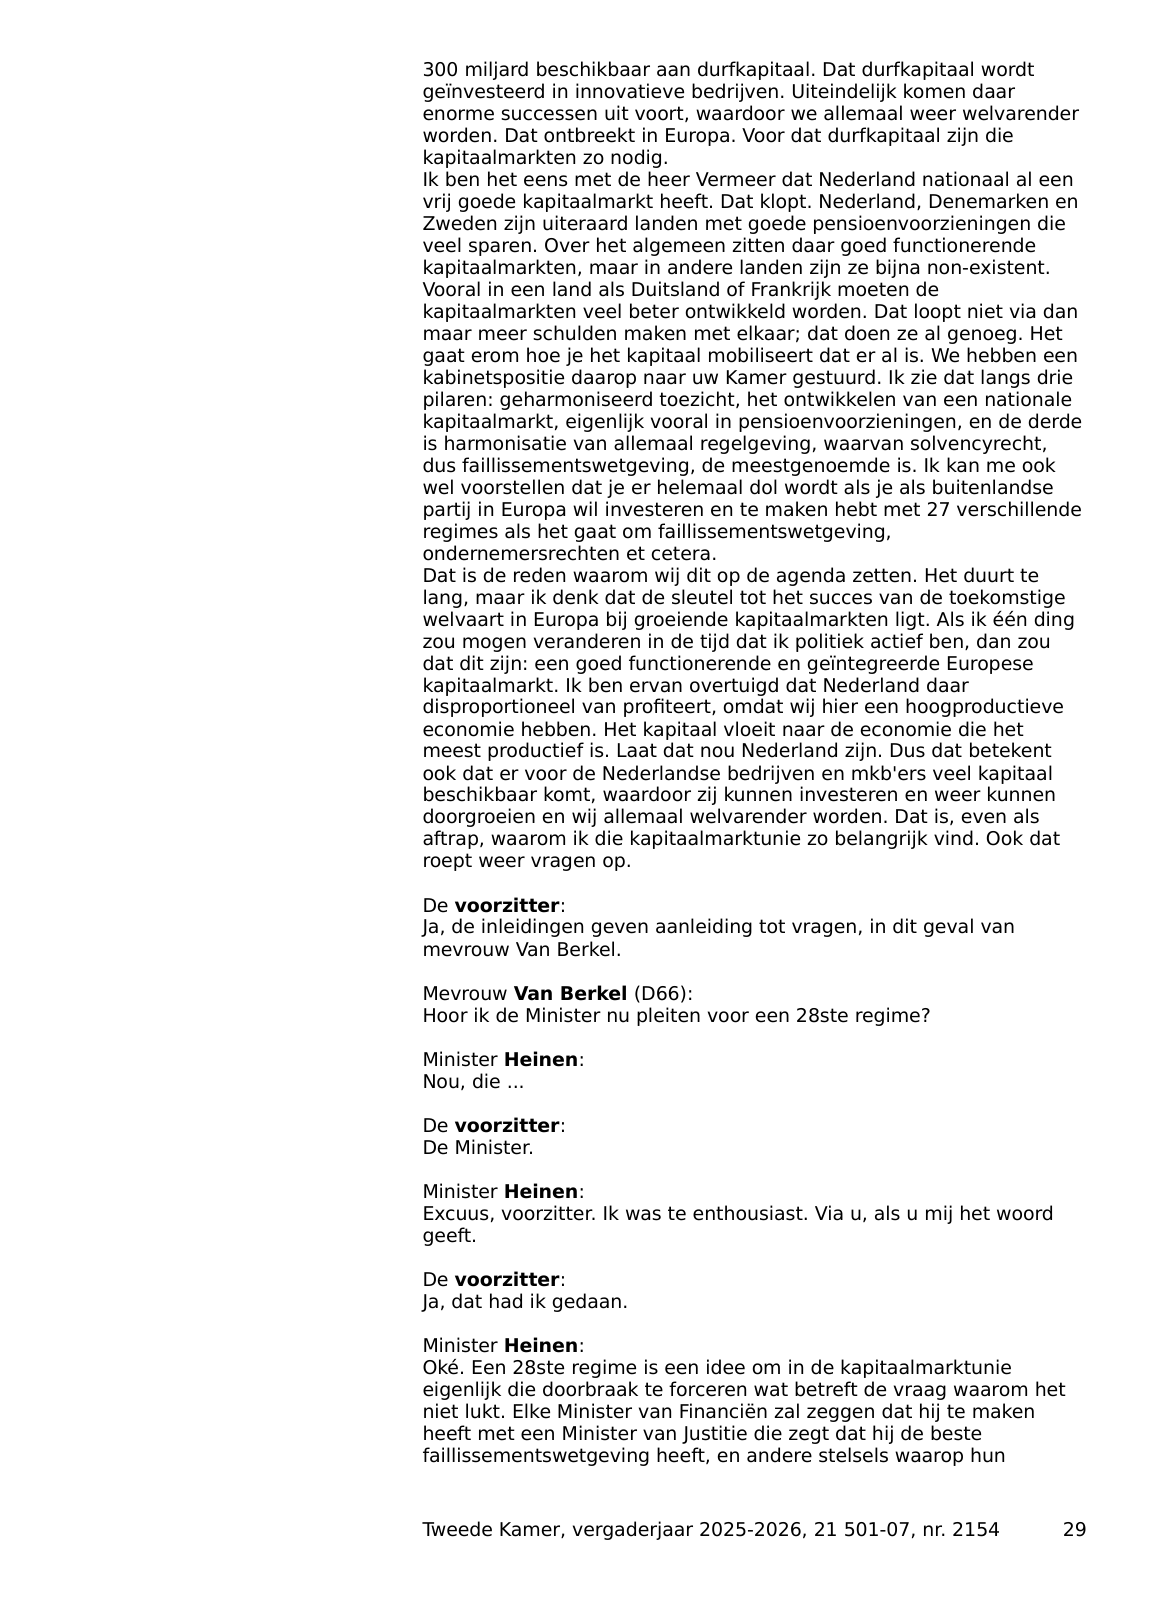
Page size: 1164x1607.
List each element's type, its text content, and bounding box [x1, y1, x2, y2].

text De voorzitter: [422, 1269, 1087, 1291]
text Ja, de inleidingen geven aanleiding tot vragen, in dit geval van mevrouw Van Berkel. [422, 916, 1087, 960]
text 300 miljard beschikbaar aan durfkapitaal. Dat durfkapitaal wordt geïnvesteerd in innovatieve bedrijven. Uiteindelijk komen daar enorme successen uit voort, waardoor we allemaal weer welvarender worden. Dat ontbreekt in Europa. Voor dat durfkapitaal zijn die kapitaalmarkten zo nodig. [422, 59, 1087, 169]
text Oké. Een 28ste regime is een idee om in de kapitaalmarktunie eigenlijk die doorbraak te forceren wat betreft de vraag waarom het niet lukt. Elke Minister van Financiën zal zeggen dat hij te maken heeft met een Minister van Justitie die zegt dat hij de beste faillissementswetgeving heeft, en andere stelsels waarop hun [422, 1357, 1087, 1467]
text De voorzitter: [422, 894, 1087, 916]
text Ik ben het eens met de heer Vermeer dat Nederland nationaal al een vrij goede kapitaalmarkt heeft. Dat klopt. Nederland, Denemarken en Zweden zijn uiteraard landen met goede pensioenvoorzieningen die veel sparen. Over het algemeen zitten daar goed functionerende kapitaalmarkten, maar in andere landen zijn ze bijna non-existent. Vooral in een land als Duitsland of Frankrijk moeten de kapitaalmarkten veel beter ontwikkeld worden. Dat loopt niet via dan maar meer schulden maken met elkaar; dat doen ze al genoeg. Het gaat erom hoe je het kapitaal mobiliseert dat er al is. We hebben een kabinetspositie daarop naar uw Kamer gestuurd. Ik zie dat langs drie pilaren: geharmoniseerd toezicht, het ontwikkelen van een nationale kapitaalmarkt, eigenlijk vooral in pensioenvoorzieningen, en de derde is harmonisatie van allemaal regelgeving, waarvan solvencyrecht, dus faillissementswetgeving, de meestgenoemde is. Ik kan me ook wel voorstellen dat je er helemaal dol wordt als je als buitenlandse partij in Europa wil investeren en te maken hebt met 27 verschillende regimes als het gaat om faillissementswetgeving, ondernemersrechten et cetera. [422, 169, 1087, 564]
text Minister Heinen: [422, 1335, 1087, 1357]
text Dat is de reden waarom wij dit op de agenda zetten. Het duurt te lang, maar ik denk dat de sleutel tot het succes van de toekomstige welvaart in Europa bij groeiende kapitaalmarkten ligt. Als ik één ding zou mogen veranderen in de tijd dat ik politiek actief ben, dan zou dat dit zijn: een goed functionerende en geïntegreerde Europese kapitaalmarkt. Ik ben ervan overtuigd dat Nederland daar disproportioneel van profiteert, omdat wij hier een hoogproductieve economie hebben. Het kapitaal vloeit naar de economie die het meest productief is. Laat dat nou Nederland zijn. Dus dat betekent ook dat er voor de Nederlandse bedrijven en mkb'ers veel kapitaal beschikbaar komt, waardoor zij kunnen investeren en weer kunnen doorgroeien en wij allemaal welvarender worden. Dat is, even als aftrap, waarom ik die kapitaalmarktunie zo belangrijk vind. Ook dat roept weer vragen op. [422, 564, 1087, 872]
text De voorzitter: [422, 1115, 1087, 1137]
text Ja, dat had ik gedaan. [422, 1291, 1087, 1313]
text Minister Heinen: [422, 1049, 1087, 1071]
text Mevrouw Van Berkel (D66): [422, 983, 1087, 1004]
text Minister Heinen: [422, 1181, 1087, 1203]
text Hoor ik de Minister nu pleiten voor een 28ste regime? [422, 1004, 1087, 1027]
text Excuus, voorzitter. Ik was te enthousiast. Via u, als u mij het woord geeft. [422, 1203, 1087, 1247]
text De Minister. [422, 1137, 1087, 1159]
text Nou, die ... [422, 1071, 1087, 1093]
